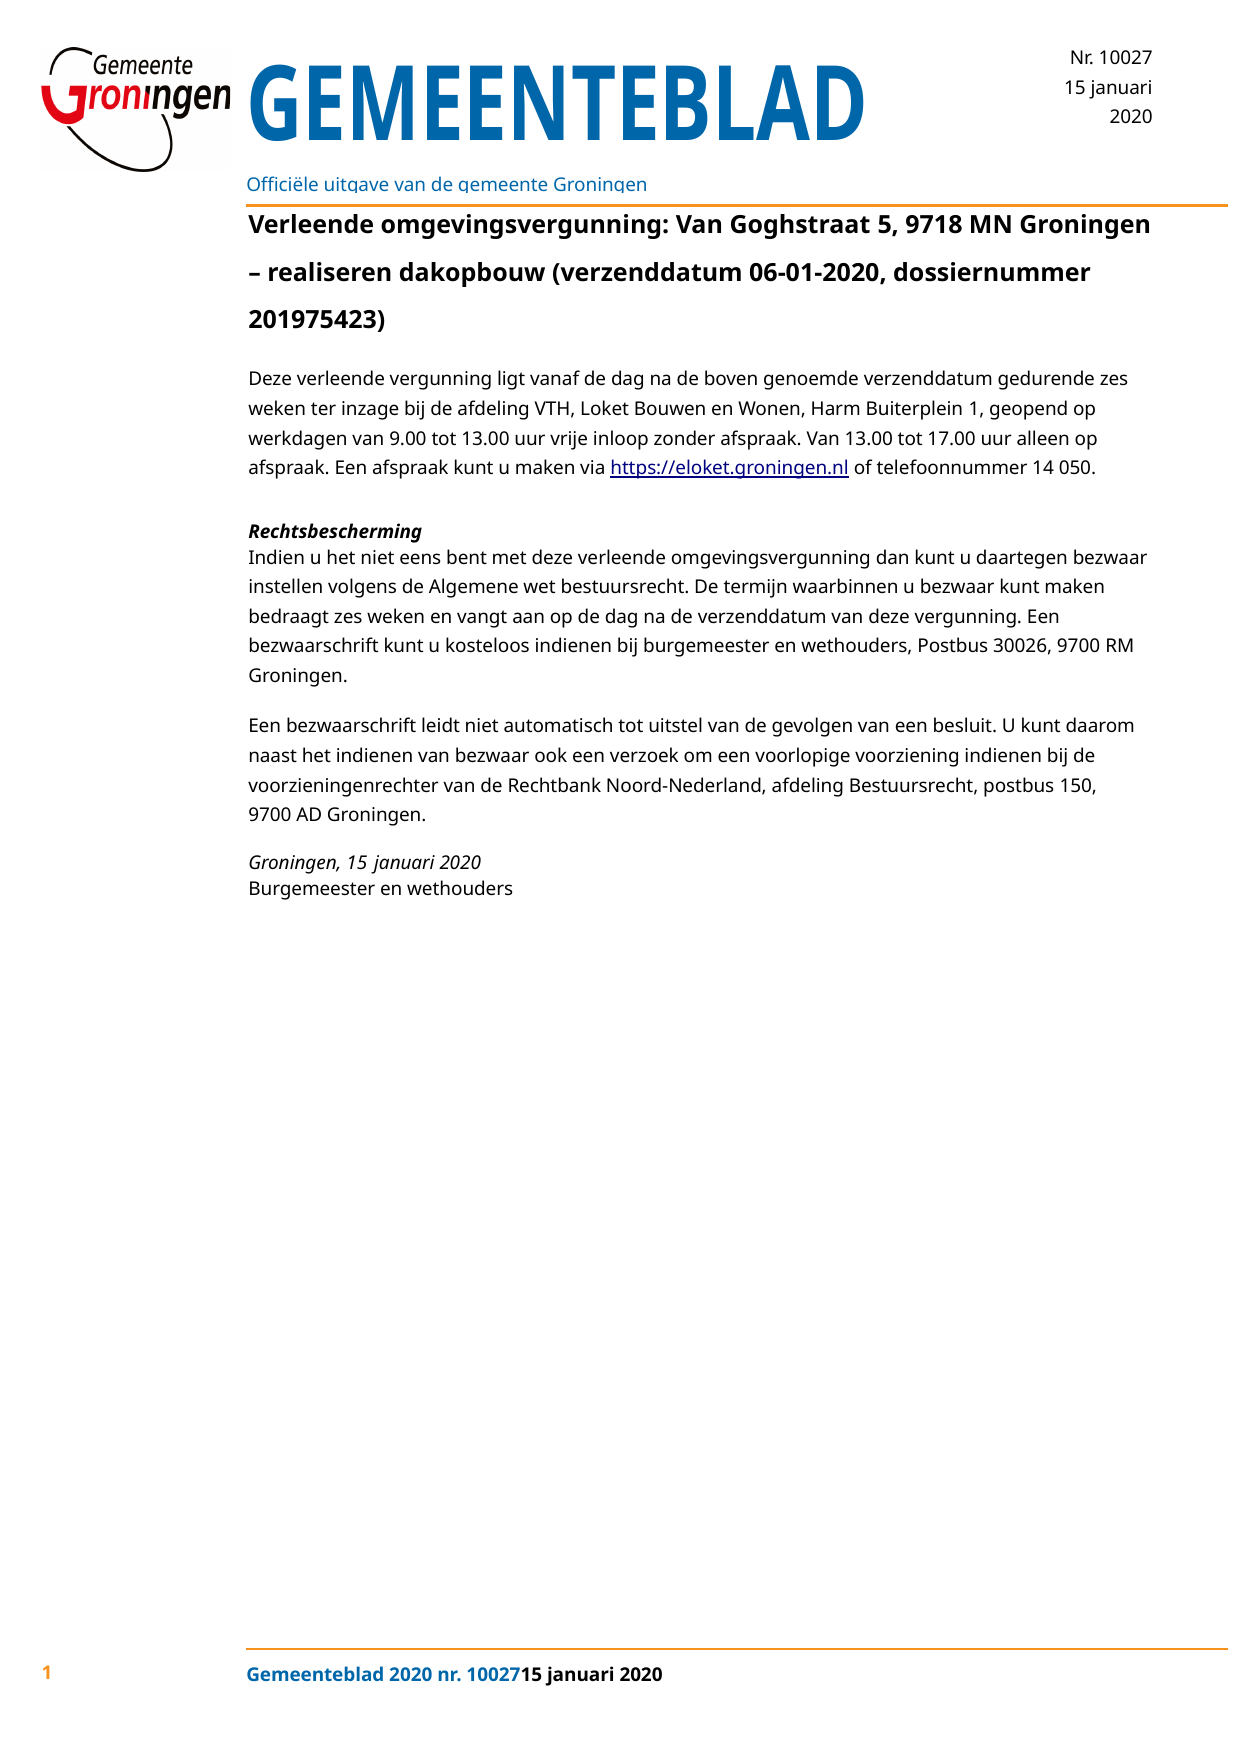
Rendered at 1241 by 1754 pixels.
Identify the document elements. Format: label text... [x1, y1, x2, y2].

text Deze verleende vergunning ligt vanaf de dag na de boven genoemde verzenddatum gedurende zes weken ter inzage bij de afdeling VTH, Loket Bouwen en Wonen, Harm Buiterplein 1, geopend op werkdagen van 9.00 tot 13.00 uur vrije inloop zonder afspraak. Van 13.00 tot 17.00 uur alleen op afspraak. Een afspraak kunt u maken via https://eloket.groningen.nl of telefoonnummer 14 050. [248, 366, 1152, 480]
text Een bezwaarschrift leidt niet automatisch tot uitstel van de gevolgen van een besluit. U kunt daarom naast het indienen van bezwaar ook een verzoek om een voorlopige voorziening indienen bij de voorzieningenrechter van de Rechtbank Noord-Nederland, afdeling Bestuursrecht, postbus 150, 9700 AD Groningen. [248, 713, 1152, 827]
text Burgemeester en wethouders [248, 875, 1152, 901]
text Rechtsbescherming [248, 518, 1152, 544]
picture [41, 47, 231, 172]
text Indien u het niet eens bent met deze verleende omgevingsvergunning dan kunt u daartegen bezwaar instellen volgens de Algemene wet bestuursrecht. De termijn waarbinnen u bezwaar kunt maken bedraagt zes weken en vangt aan op de dag na de verzenddatum van deze vergunning. Een bezwaarschrift kunt u kosteloos indienen bij burgemeester en wethouders, Postbus 30026, 9700 RM Groningen. [248, 544, 1152, 688]
text Groningen, 15 januari 2020 [248, 849, 1152, 875]
text Verleende omgevingsvergunning: Van Goghstraat 5, 9718 MN Groningen – realiseren dakopbouw (verzenddatum 06-01-2020, dossiernummer 201975423) [248, 207, 1152, 336]
